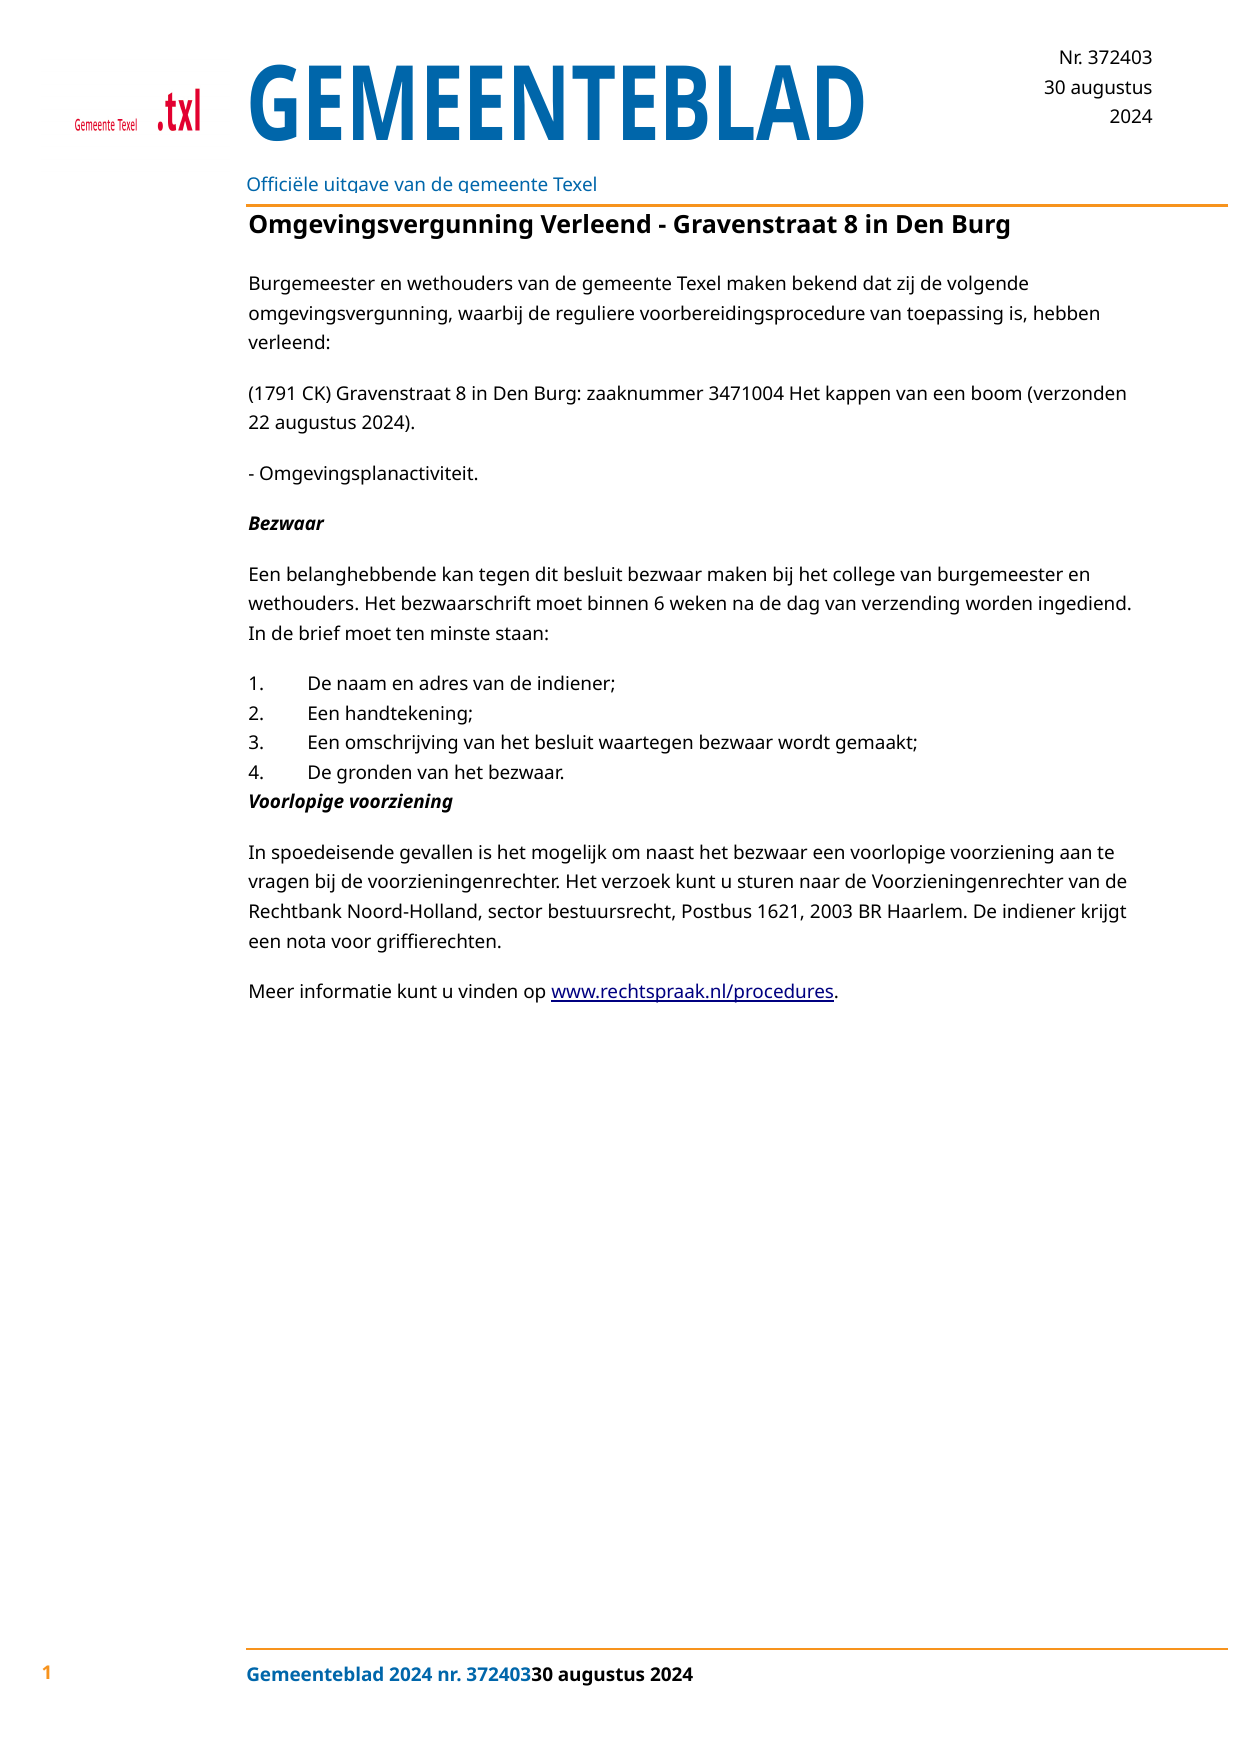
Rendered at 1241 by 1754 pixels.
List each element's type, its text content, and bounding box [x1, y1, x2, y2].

text Burgemeester en wethouders van de gemeente Texel maken bekend dat zij de volgende omgevingsvergunning, waarbij de reguliere voorbereidingsprocedure van toepassing is, hebben verleend: [248, 270, 1152, 355]
text - Omgevingsplanactiviteit. [248, 460, 1152, 486]
list De gronden van het bezwaar. [248, 759, 1152, 785]
text Een belanghebbende kan tegen dit besluit bezwaar maken bij het college van burgemeester en wethouders. Het bezwaarschrift moet binnen 6 weken na de dag van verzending worden ingediend. In de brief moet ten minste staan: [248, 561, 1152, 646]
text Voorlopige voorziening [248, 789, 1152, 814]
list De naam en adres van de indiener; [248, 670, 1152, 696]
text Omgevingsvergunning Verleend - Gravenstraat 8 in Den Burg [248, 207, 1152, 241]
text Meer informatie kunt u vinden op www.rechtspraak.nl/procedures. [248, 978, 1152, 1004]
text Bezwaar [248, 510, 1152, 536]
list Een omschrijving van het besluit waartegen bezwaar wordt gemaakt; [248, 729, 1152, 755]
list Een handtekening; [248, 700, 1152, 726]
text (1791 CK) Gravenstraat 8 in Den Burg: zaaknummer 3471004 Het kappen van een boom (verzonden 22 augustus 2024). [248, 380, 1152, 435]
text In spoedeisende gevallen is het mogelijk om naast het bezwaar een voorlopige voorziening aan te vragen bij de voorzieningenrechter. Het verzoek kunt u sturen naar de Voorzieningenrechter van de Rechtbank Noord-Holland, sector bestuursrecht, Postbus 1621, 2003 BR Haarlem. De indiener krijgt een nota voor griffierechten. [248, 839, 1152, 953]
picture [41, 47, 231, 172]
